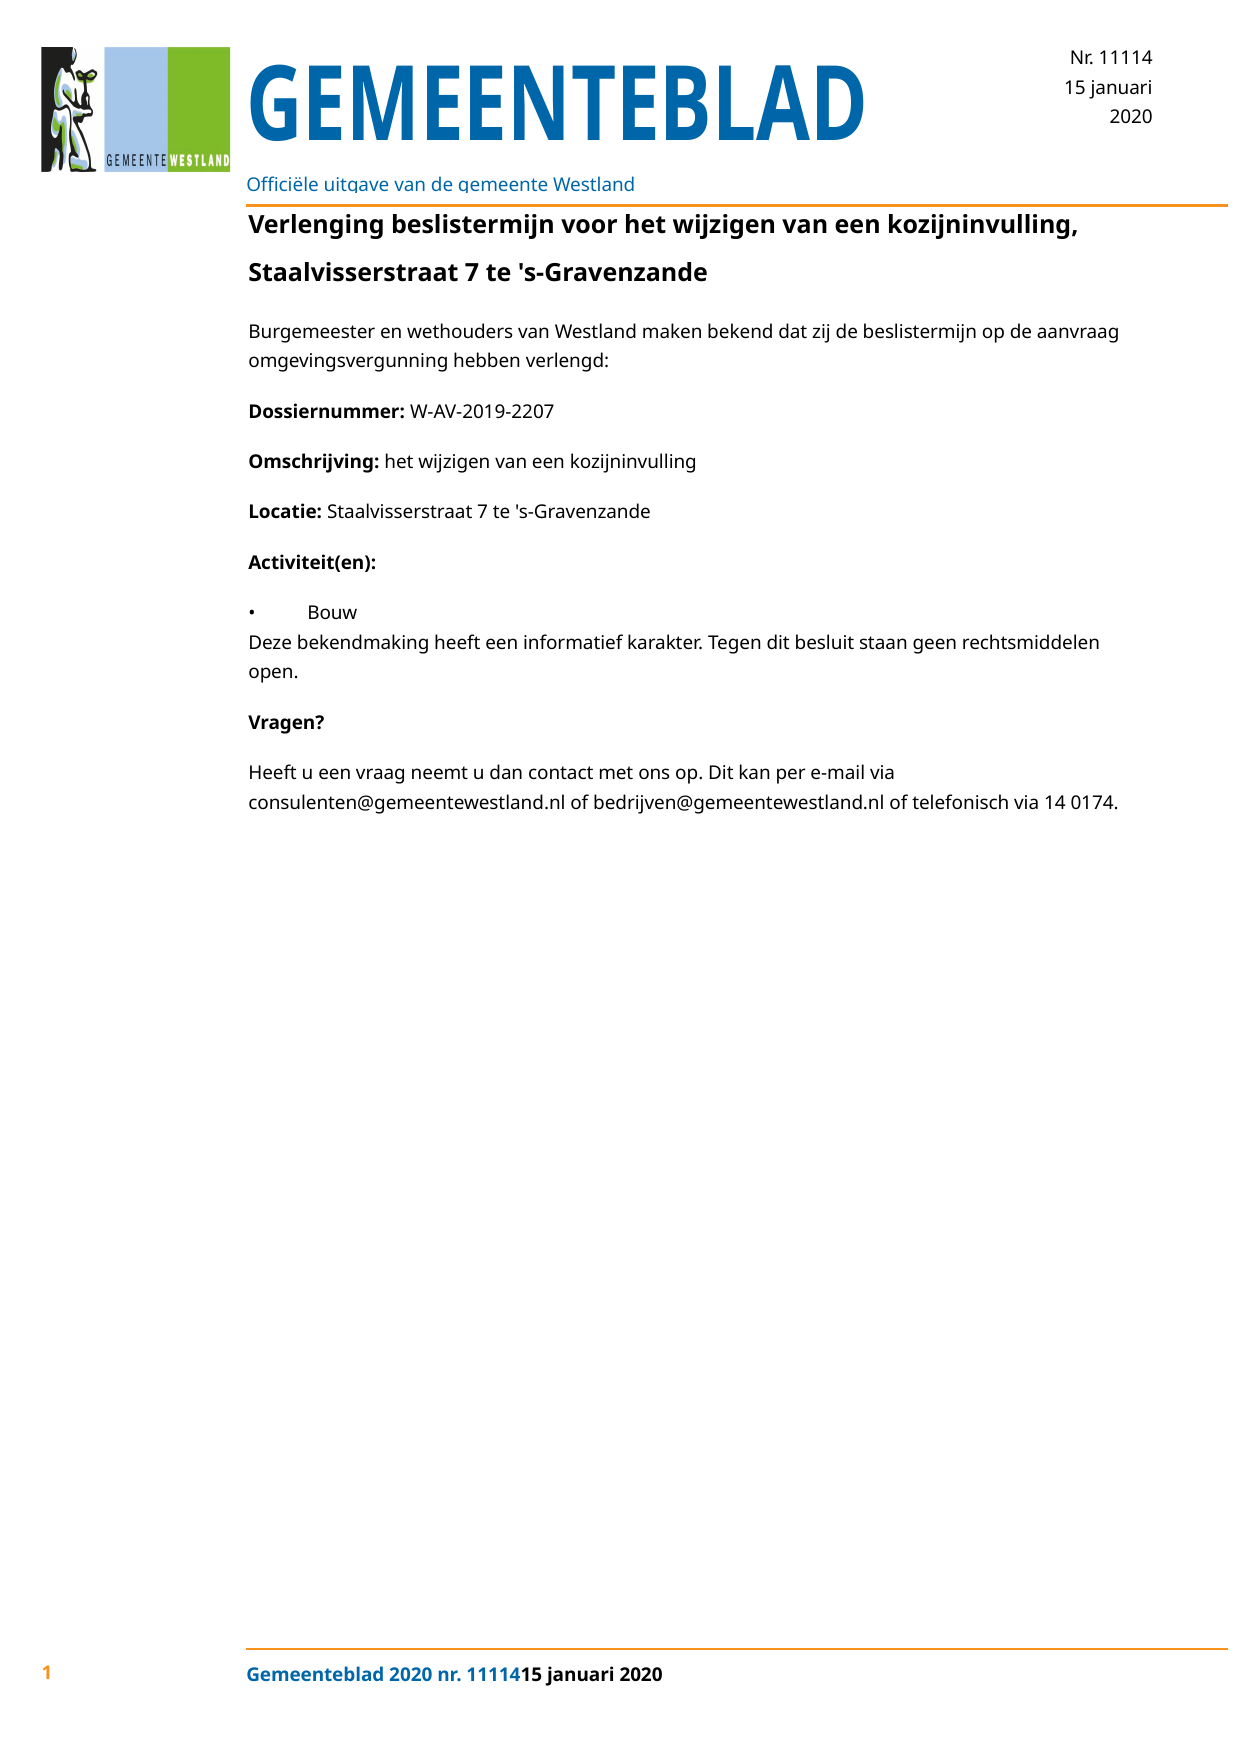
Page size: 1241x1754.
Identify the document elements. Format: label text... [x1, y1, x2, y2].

text Dossiernummer: W-AV-2019-2207 [248, 398, 1152, 424]
picture [41, 47, 231, 172]
text Locatie: Staalvisserstraat 7 te 's-Gravenzande [248, 499, 1152, 524]
list Bouw [248, 599, 1152, 625]
text Heeft u een vraag neemt u dan contact met ons op. Dit kan per e-mail via consulenten@gemeentewestland.nl of bedrijven@gemeentewestland.nl of telefonisch via 14 0174. [248, 759, 1152, 815]
text Deze bekendmaking heeft een informatief karakter. Tegen dit besluit staan geen rechtsmiddelen open. [248, 629, 1152, 684]
text Omschrijving: het wijzigen van een kozijninvulling [248, 448, 1152, 474]
text Activiteit(en): [248, 549, 1152, 575]
text Vragen? [248, 709, 1152, 735]
text Burgemeester en wethouders van Westland maken bekend dat zij de beslistermijn op de aanvraag omgevingsvergunning hebben verlengd: [248, 318, 1152, 373]
text Verlenging beslistermijn voor het wijzigen van een kozijninvulling, Staalvisserstraat 7 te 's-Gravenzande [248, 207, 1152, 288]
